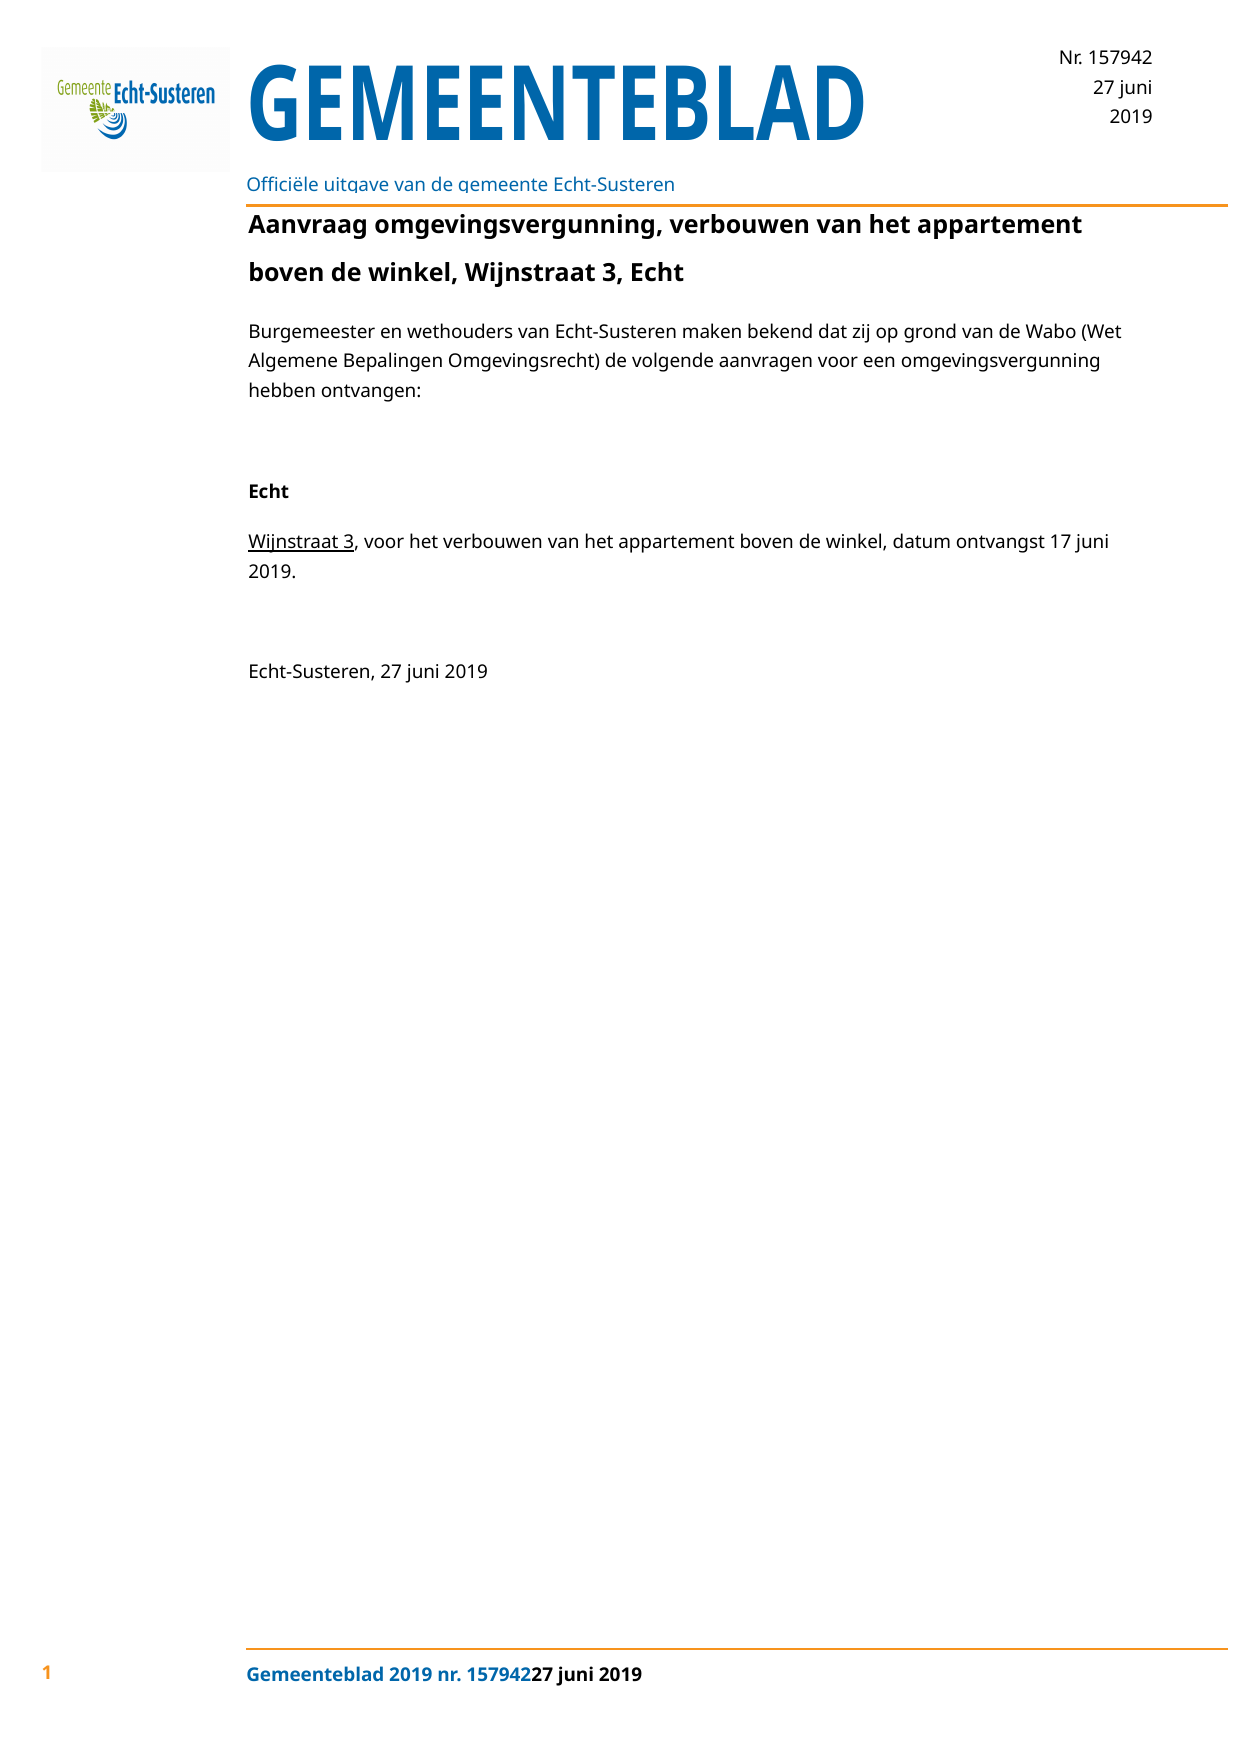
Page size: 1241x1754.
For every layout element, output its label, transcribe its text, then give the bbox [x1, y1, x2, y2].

picture [41, 47, 231, 172]
text Echt-Susteren, 27 juni 2019 [248, 659, 1152, 684]
text Wijnstraat 3, voor het verbouwen van het appartement boven de winkel, datum ontvangst 17 juni 2019. [248, 528, 1152, 584]
text Burgemeester en wethouders van Echt-Susteren maken bekend dat zij op grond van de Wabo (Wet Algemene Bepalingen Omgevingsrecht) de volgende aanvragen voor een omgevingsvergunning hebben ontvangen: [248, 318, 1152, 403]
text Aanvraag omgevingsvergunning, verbouwen van het appartement boven de winkel, Wijnstraat 3, Echt [248, 207, 1152, 288]
text Echt [248, 478, 1152, 504]
